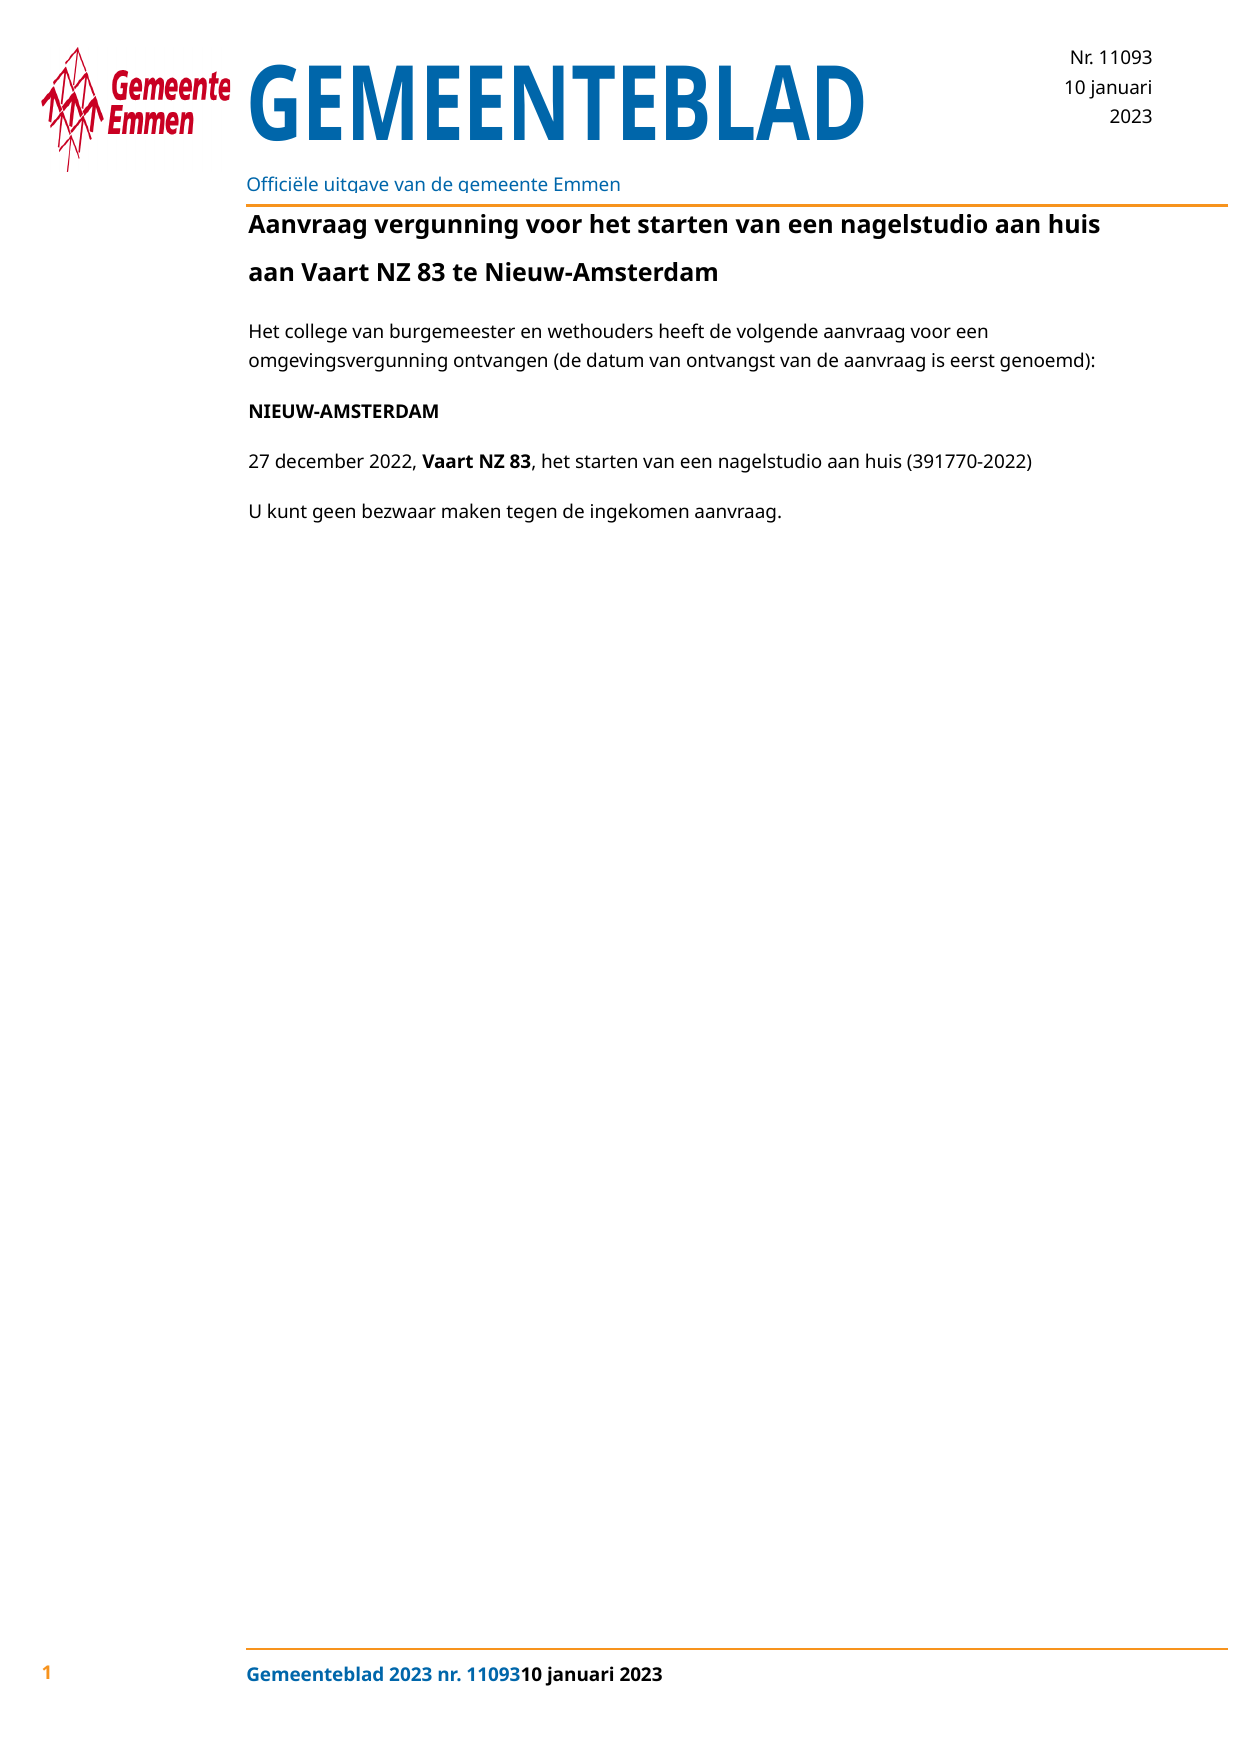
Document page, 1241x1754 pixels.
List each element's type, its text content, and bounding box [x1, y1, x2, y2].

picture [41, 47, 231, 172]
text U kunt geen bezwaar maken tegen de ingekomen aanvraag. [248, 499, 1152, 524]
text NIEUW-AMSTERDAM [248, 398, 1152, 424]
text Aanvraag vergunning voor het starten van een nagelstudio aan huis aan Vaart NZ 83 te Nieuw-Amsterdam [248, 207, 1152, 288]
text 27 december 2022, Vaart NZ 83, het starten van een nagelstudio aan huis (391770-2022) [248, 448, 1152, 474]
text Het college van burgemeester en wethouders heeft de volgende aanvraag voor een omgevingsvergunning ontvangen (de datum van ontvangst van de aanvraag is eerst genoemd): [248, 318, 1152, 373]
